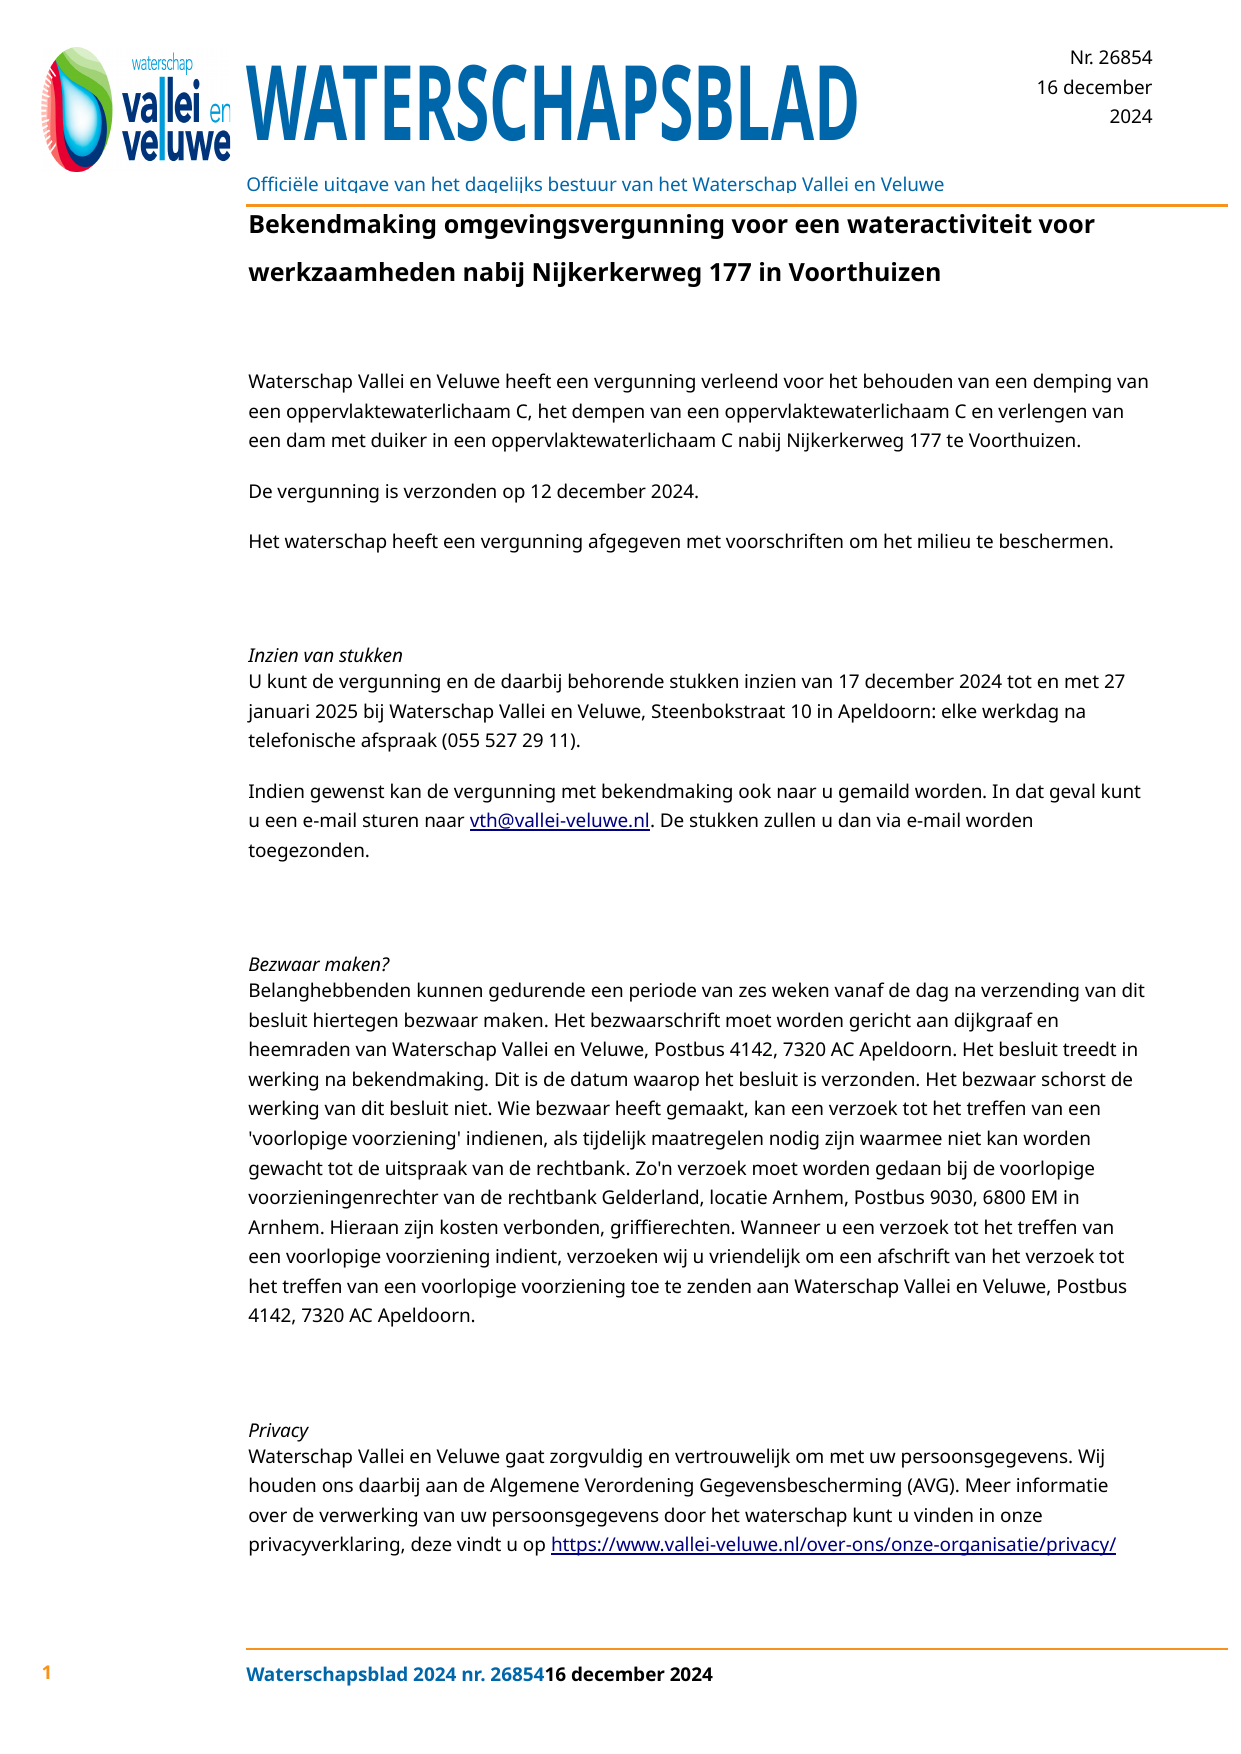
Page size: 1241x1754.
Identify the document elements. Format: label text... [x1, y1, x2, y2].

text Bezwaar maken? [248, 952, 1152, 977]
text U kunt de vergunning en de daarbij behorende stukken inzien van 17 december 2024 tot en met 27 januari 2025 bij Waterschap Vallei en Veluwe, Steenbokstraat 10 in Apeldoorn: elke werkdag na telefonische afspraak (055 527 29 11). [248, 668, 1152, 753]
text Waterschap Vallei en Veluwe gaat zorgvuldig en vertrouwelijk om met uw persoonsgegevens. Wij houden ons daarbij aan de Algemene Verordening Gegevensbescherming (AVG). Meer informatie over de verwerking van uw persoonsgegevens door het waterschap kunt u vinden in onze privacyverklaring, deze vindt u op https://www.vallei-veluwe.nl/over-ons/onze-organisatie/privacy/ [248, 1443, 1152, 1557]
text Privacy [248, 1417, 1152, 1443]
picture [41, 47, 231, 172]
text Het waterschap heeft een vergunning afgegeven met voorschriften om het milieu te beschermen. [248, 528, 1152, 554]
text Bekendmaking omgevingsvergunning voor een wateractiviteit voor werkzaamheden nabij Nijkerkerweg 177 in Voorthuizen [248, 207, 1152, 288]
text Waterschap Vallei en Veluwe heeft een vergunning verleend voor het behouden van een demping van een oppervlaktewaterlichaam C, het dempen van een oppervlaktewaterlichaam C en verlengen van een dam met duiker in een oppervlaktewaterlichaam C nabij Nijkerkerweg 177 te Voorthuizen. [248, 368, 1152, 453]
text Inzien van stukken [248, 643, 1152, 668]
text Belanghebbenden kunnen gedurende een periode van zes weken vanaf de dag na verzending van dit besluit hiertegen bezwaar maken. Het bezwaarschrift moet worden gericht aan dijkgraaf en heemraden van Waterschap Vallei en Veluwe, Postbus 4142, 7320 AC Apeldoorn. Het besluit treedt in werking na bekendmaking. Dit is de datum waarop het besluit is verzonden. Het bezwaar schorst de werking van dit besluit niet. Wie bezwaar heeft gemaakt, kan een verzoek tot het treffen van een 'voorlopige voorziening' indienen, als tijdelijk maatregelen nodig zijn waarmee niet kan worden gewacht tot de uitspraak van de rechtbank. Zo'n verzoek moet worden gedaan bij de voorlopige voorzieningenrechter van de rechtbank Gelderland, locatie Arnhem, Postbus 9030, 6800 EM in Arnhem. Hieraan zijn kosten verbonden, griffierechten. Wanneer u een verzoek tot het treffen van een voorlopige voorziening indient, verzoeken wij u vriendelijk om een afschrift van het verzoek tot het treffen van een voorlopige voorziening toe te zenden aan Waterschap Vallei en Veluwe, Postbus 4142, 7320 AC Apeldoorn. [248, 977, 1152, 1328]
text Indien gewenst kan de vergunning met bekendmaking ook naar u gemaild worden. In dat geval kunt u een e-mail sturen naar vth@vallei-veluwe.nl. De stukken zullen u dan via e-mail worden toegezonden. [248, 778, 1152, 863]
text De vergunning is verzonden op 12 december 2024. [248, 478, 1152, 504]
